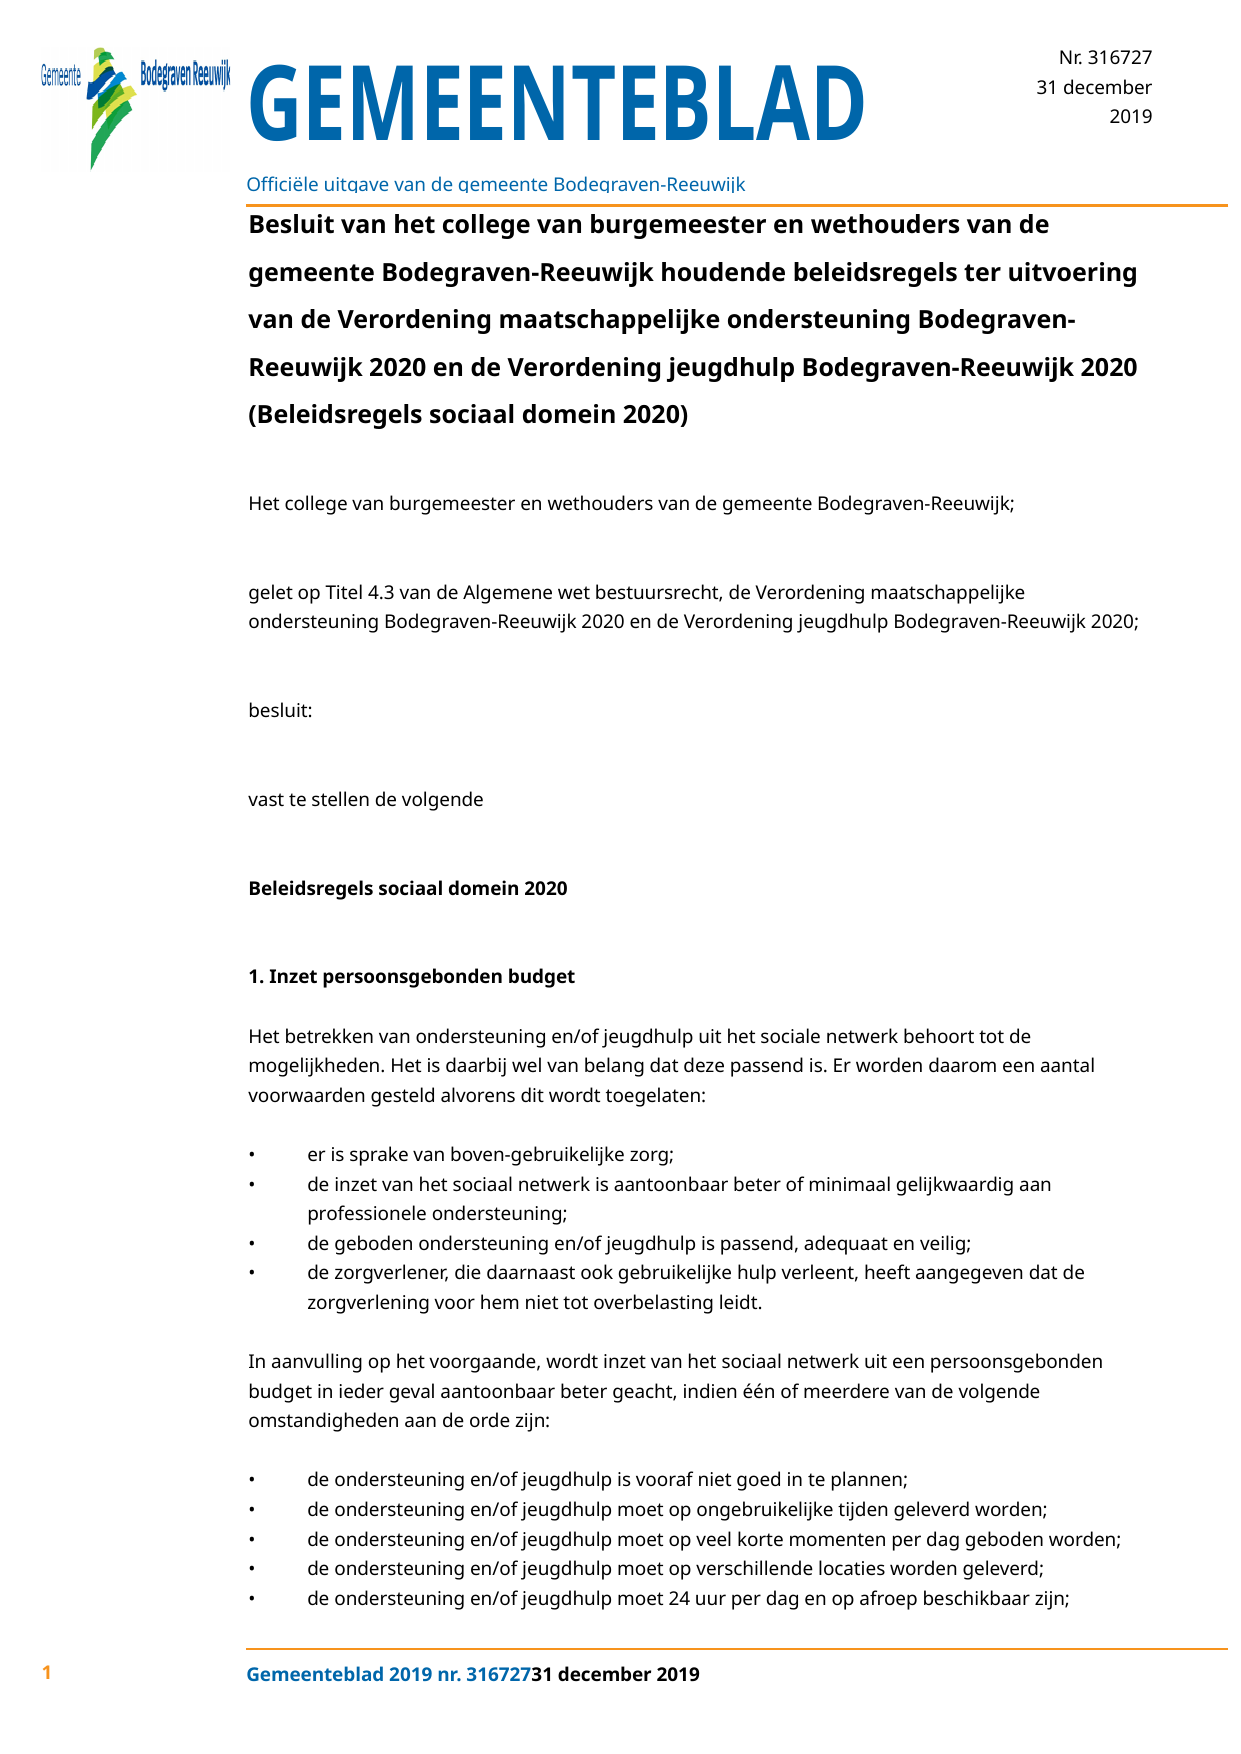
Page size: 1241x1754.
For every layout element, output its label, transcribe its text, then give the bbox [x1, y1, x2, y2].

text Het college van burgemeester en wethouders van de gemeente Bodegraven-Reeuwijk; [248, 490, 1152, 516]
list de ondersteuning en/of jeugdhulp moet 24 uur per dag en op afroep beschikbaar zijn; [248, 1585, 1152, 1611]
list de geboden ondersteuning en/of jeugdhulp is passend, adequaat en veilig; [248, 1230, 1152, 1256]
list de ondersteuning en/of jeugdhulp moet op veel korte momenten per dag geboden worden; [248, 1526, 1152, 1551]
list de ondersteuning en/of jeugdhulp is vooraf niet goed in te plannen; [248, 1467, 1152, 1492]
text gelet op Titel 4.3 van de Algemene wet bestuursrecht, de Verordening maatschappelijke ondersteuning Bodegraven-Reeuwijk 2020 en de Verordening jeugdhulp Bodegraven-Reeuwijk 2020; [248, 579, 1152, 634]
text 1. Inzet persoonsgebonden budget [248, 964, 1152, 989]
text vast te stellen de volgende [248, 786, 1152, 812]
text besluit: [248, 697, 1152, 723]
text Het betrekken van ondersteuning en/of jeugdhulp uit het sociale netwerk behoort tot de mogelijkheden. Het is daarbij wel van belang dat deze passend is. Er worden daarom een aantal voorwaarden gesteld alvorens dit wordt toegelaten: [248, 1023, 1152, 1108]
list de ondersteuning en/of jeugdhulp moet op verschillende locaties worden geleverd; [248, 1555, 1152, 1581]
text In aanvulling op het voorgaande, wordt inzet van het sociaal netwerk uit een persoonsgebonden budget in ieder geval aantoonbaar beter geacht, indien één of meerdere van de volgende omstandigheden aan de orde zijn: [248, 1348, 1152, 1433]
picture [41, 47, 231, 172]
list er is sprake van boven-gebruikelijke zorg; [248, 1141, 1152, 1167]
list de zorgverlener, die daarnaast ook gebruikelijke hulp verleent, heeft aangegeven dat de zorgverlening voor hem niet tot overbelasting leidt. [248, 1259, 1152, 1315]
list de ondersteuning en/of jeugdhulp moet op ongebruikelijke tijden geleverd worden; [248, 1496, 1152, 1522]
text Besluit van het college van burgemeester en wethouders van de gemeente Bodegraven-Reeuwijk houdende beleidsregels ter uitvoering van de Verordening maatschappelijke ondersteuning Bodegraven-Reeuwijk 2020 en de Verordening jeugdhulp Bodegraven-Reeuwijk 2020 (Beleidsregels sociaal domein 2020) [248, 207, 1152, 431]
text Beleidsregels sociaal domein 2020 [248, 875, 1152, 901]
list de inzet van het sociaal netwerk is aantoonbaar beter of minimaal gelijkwaardig aan professionele ondersteuning; [248, 1171, 1152, 1226]
